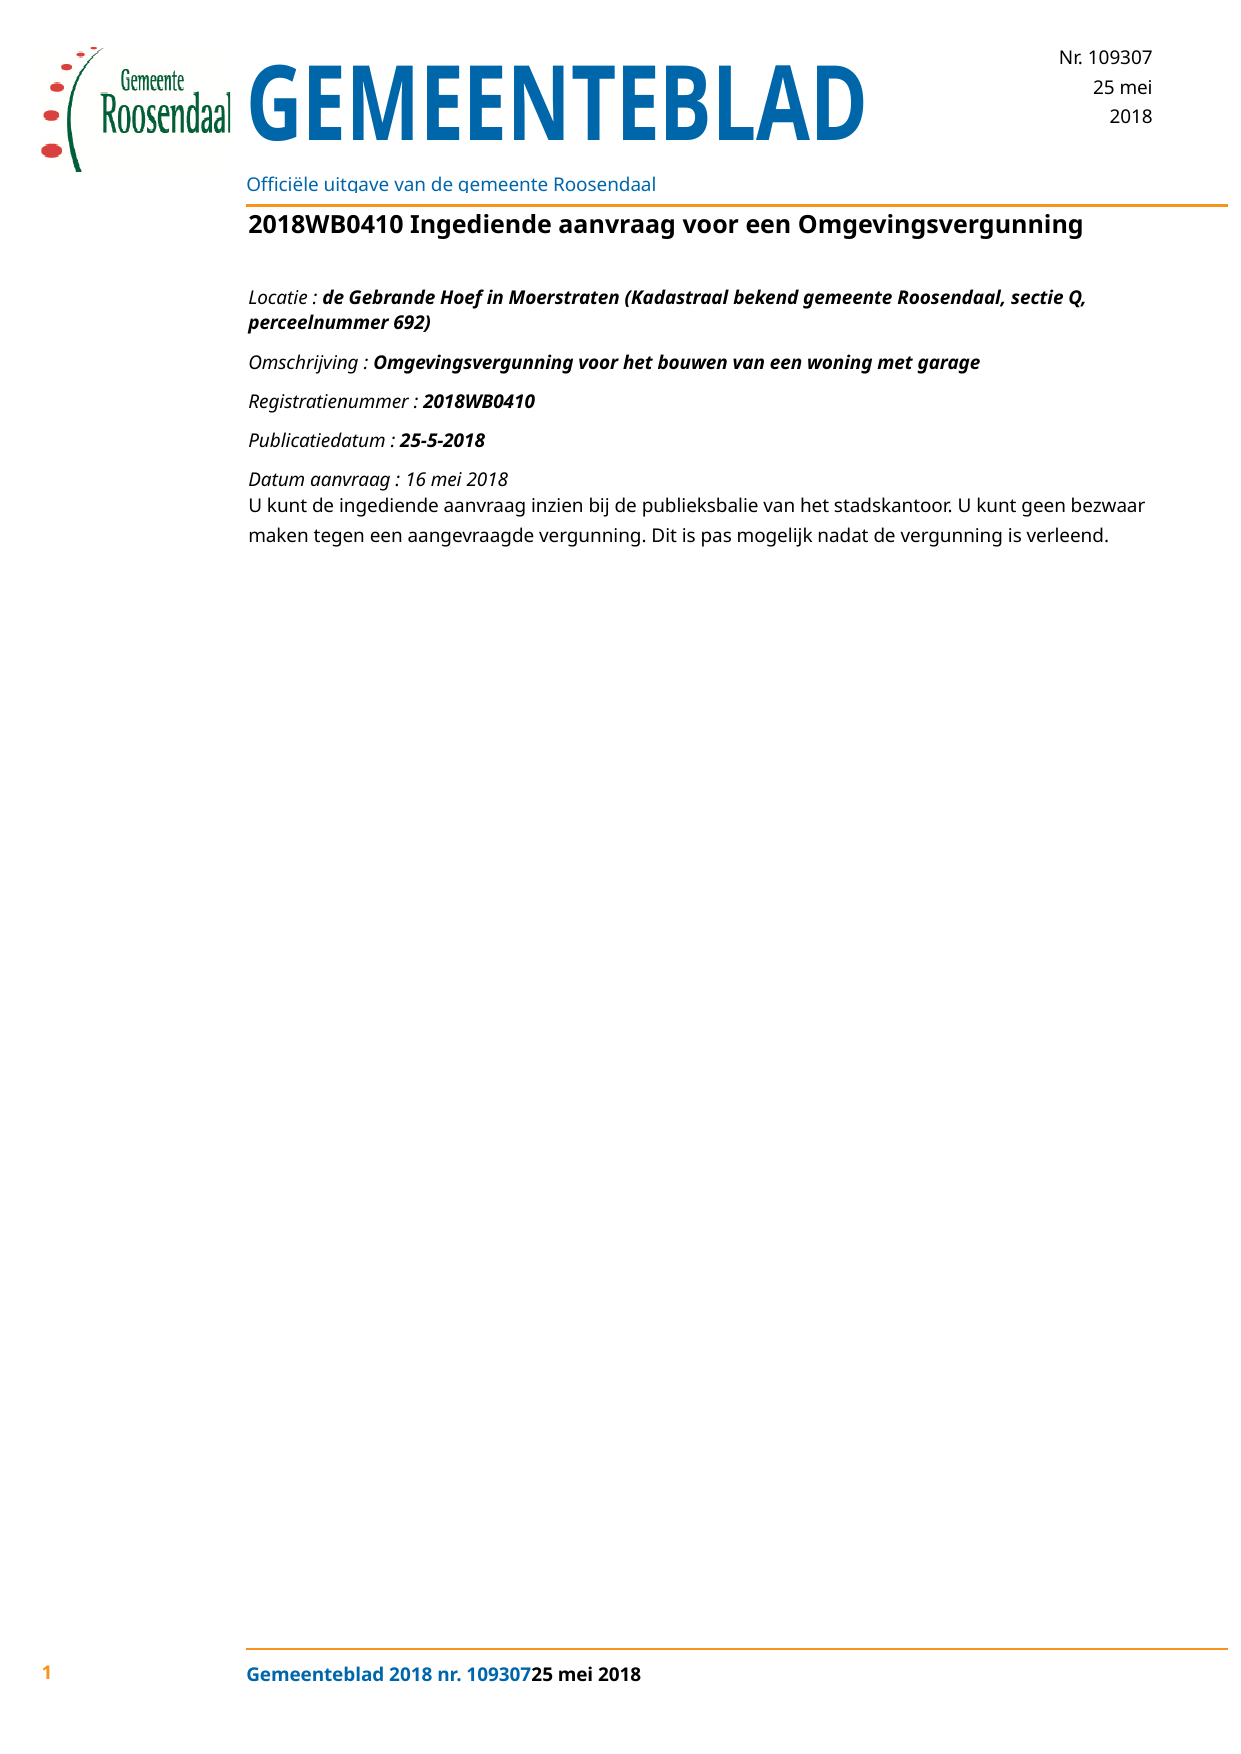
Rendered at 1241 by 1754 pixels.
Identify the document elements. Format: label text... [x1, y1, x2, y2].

text Locatie : de Gebrande Hoef in Moerstraten (Kadastraal bekend gemeente Roosendaal, sectie Q, perceelnummer 692) [248, 284, 1152, 335]
text 2018WB0410 Ingediende aanvraag voor een Omgevingsvergunning [248, 207, 1152, 241]
text Datum aanvraag : 16 mei 2018 [248, 467, 1152, 492]
text Registratienummer : 2018WB0410 [248, 388, 1152, 414]
text Omschrijving : Omgevingsvergunning voor het bouwen van een woning met garage [248, 349, 1152, 374]
text Publicatiedatum : 25-5-2018 [248, 427, 1152, 453]
picture [41, 47, 231, 172]
text U kunt de ingediende aanvraag inzien bij de publieksbalie van het stadskantoor. U kunt geen bezwaar maken tegen een aangevraagde vergunning. Dit is pas mogelijk nadat de vergunning is verleend. [248, 492, 1152, 548]
